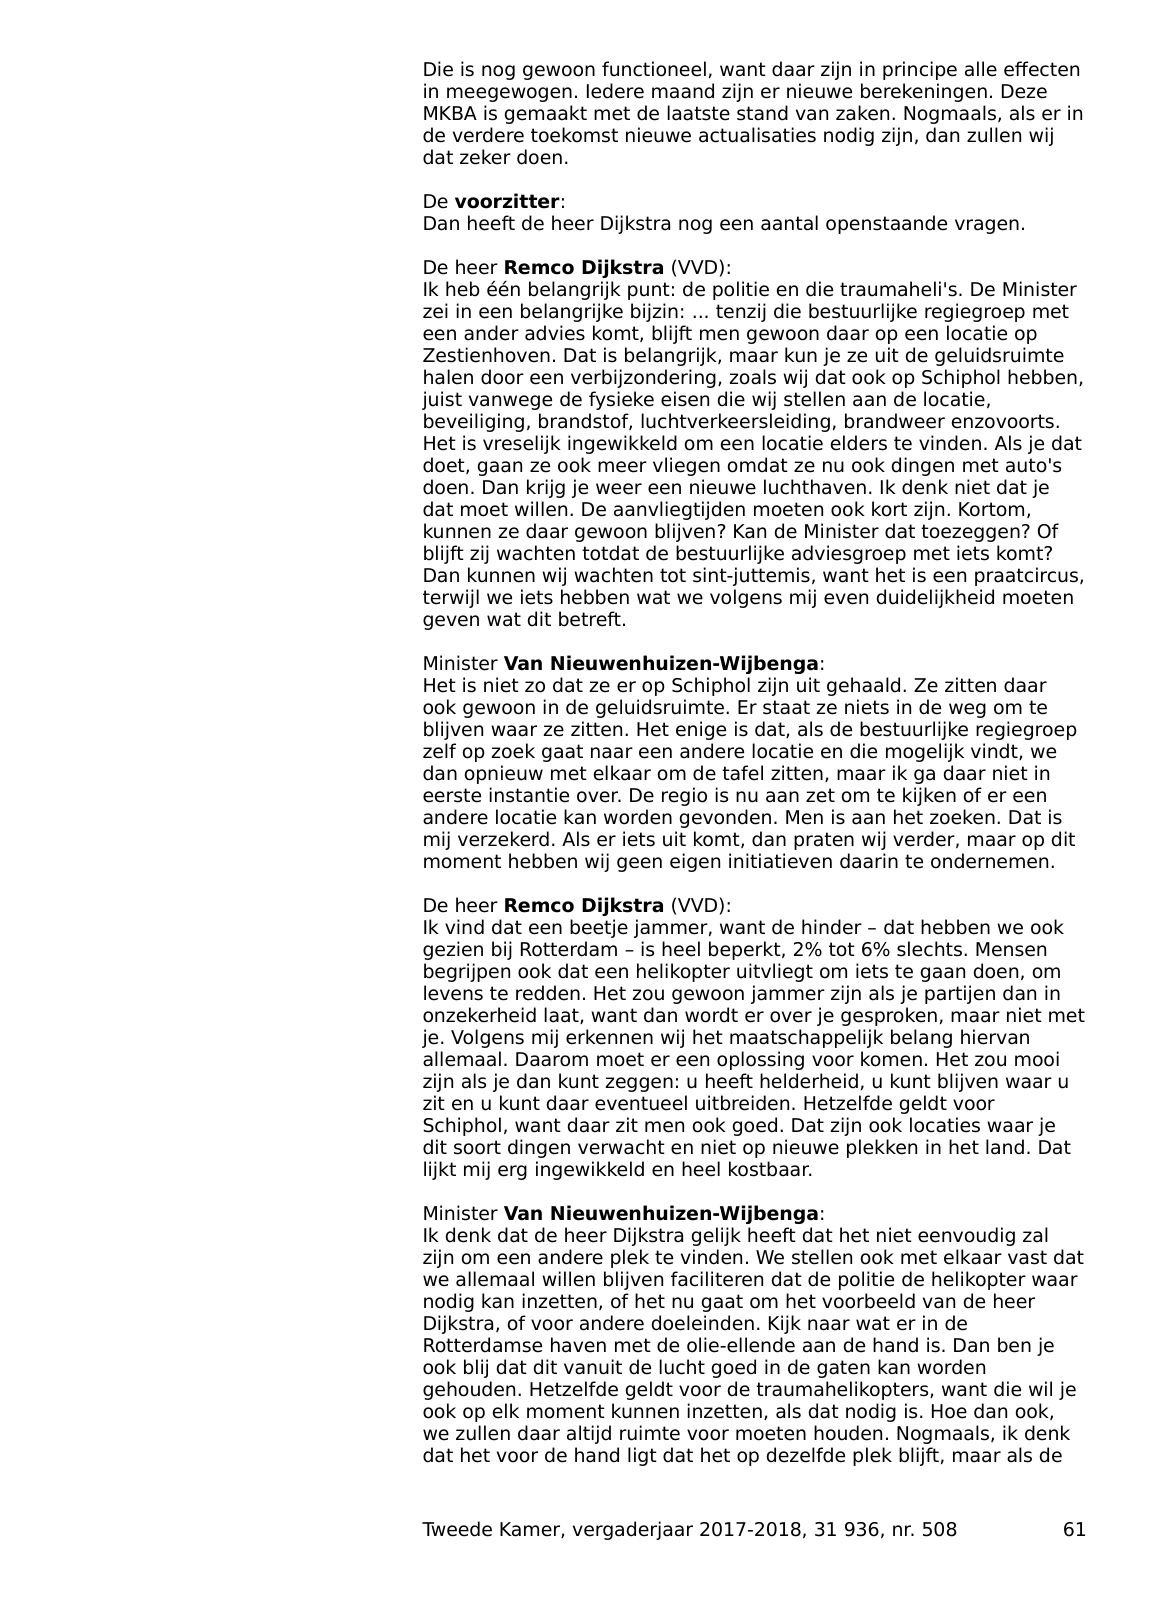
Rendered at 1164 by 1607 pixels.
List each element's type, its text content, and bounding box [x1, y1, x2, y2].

text Ik heb één belangrijk punt: de politie en die traumaheli's. De Minister zei in een belangrijke bijzin: ... tenzij die bestuurlijke regiegroep met een ander advies komt, blijft men gewoon daar op een locatie op Zestienhoven. Dat is belangrijk, maar kun je ze uit de geluidsruimte halen door een verbijzondering, zoals wij dat ook op Schiphol hebben, juist vanwege de fysieke eisen die wij stellen aan de locatie, beveiliging, brandstof, luchtverkeersleiding, brandweer enzovoorts. Het is vreselijk ingewikkeld om een locatie elders te vinden. Als je dat doet, gaan ze ook meer vliegen omdat ze nu ook dingen met auto's doen. Dan krijg je weer een nieuwe luchthaven. Ik denk niet dat je dat moet willen. De aanvliegtijden moeten ook kort zijn. Kortom, kunnen ze daar gewoon blijven? Kan de Minister dat toezeggen? Of blijft zij wachten totdat de bestuurlijke adviesgroep met iets komt? Dan kunnen wij wachten tot sint-juttemis, want het is een praatcircus, terwijl we iets hebben wat we volgens mij even duidelijkheid moeten geven wat dit betreft. [422, 279, 1087, 631]
text De heer Remco Dijkstra (VVD): [422, 257, 1087, 279]
text De heer Remco Dijkstra (VVD): [422, 895, 1087, 917]
text Ik denk dat de heer Dijkstra gelijk heeft dat het niet eenvoudig zal zijn om een andere plek te vinden. We stellen ook met elkaar vast dat we allemaal willen blijven faciliteren dat de politie de helikopter waar nodig kan inzetten, of het nu gaat om het voorbeeld van de heer Dijkstra, of voor andere doeleinden. Kijk naar wat er in de Rotterdamse haven met de olie-ellende aan de hand is. Dan ben je ook blij dat dit vanuit de lucht goed in de gaten kan worden gehouden. Hetzelfde geldt voor de traumahelikopters, want die wil je ook op elk moment kunnen inzetten, als dat nodig is. Hoe dan ook, we zullen daar altijd ruimte voor moeten houden. Nogmaals, ik denk dat het voor de hand ligt dat het op dezelfde plek blijft, maar als de [422, 1225, 1087, 1467]
text Minister Van Nieuwenhuizen-Wijbenga: [422, 653, 1087, 675]
text Dan heeft de heer Dijkstra nog een aantal openstaande vragen. [422, 213, 1087, 235]
text Het is niet zo dat ze er op Schiphol zijn uit gehaald. Ze zitten daar ook gewoon in de geluidsruimte. Er staat ze niets in de weg om te blijven waar ze zitten. Het enige is dat, als de bestuurlijke regiegroep zelf op zoek gaat naar een andere locatie en die mogelijk vindt, we dan opnieuw met elkaar om de tafel zitten, maar ik ga daar niet in eerste instantie over. De regio is nu aan zet om te kijken of er een andere locatie kan worden gevonden. Men is aan het zoeken. Dat is mij verzekerd. Als er iets uit komt, dan praten wij verder, maar op dit moment hebben wij geen eigen initiatieven daarin te ondernemen. [422, 675, 1087, 873]
text De voorzitter: [422, 191, 1087, 213]
text Die is nog gewoon functioneel, want daar zijn in principe alle effecten in meegewogen. Iedere maand zijn er nieuwe berekeningen. Deze MKBA is gemaakt met de laatste stand van zaken. Nogmaals, als er in de verdere toekomst nieuwe actualisaties nodig zijn, dan zullen wij dat zeker doen. [422, 59, 1087, 169]
text Minister Van Nieuwenhuizen-Wijbenga: [422, 1203, 1087, 1225]
text Ik vind dat een beetje jammer, want de hinder – dat hebben we ook gezien bij Rotterdam – is heel beperkt, 2% tot 6% slechts. Mensen begrijpen ook dat een helikopter uitvliegt om iets te gaan doen, om levens te redden. Het zou gewoon jammer zijn als je partijen dan in onzekerheid laat, want dan wordt er over je gesproken, maar niet met je. Volgens mij erkennen wij het maatschappelijk belang hiervan allemaal. Daarom moet er een oplossing voor komen. Het zou mooi zijn als je dan kunt zeggen: u heeft helderheid, u kunt blijven waar u zit en u kunt daar eventueel uitbreiden. Hetzelfde geldt voor Schiphol, want daar zit men ook goed. Dat zijn ook locaties waar je dit soort dingen verwacht en niet op nieuwe plekken in het land. Dat lijkt mij erg ingewikkeld en heel kostbaar. [422, 917, 1087, 1181]
